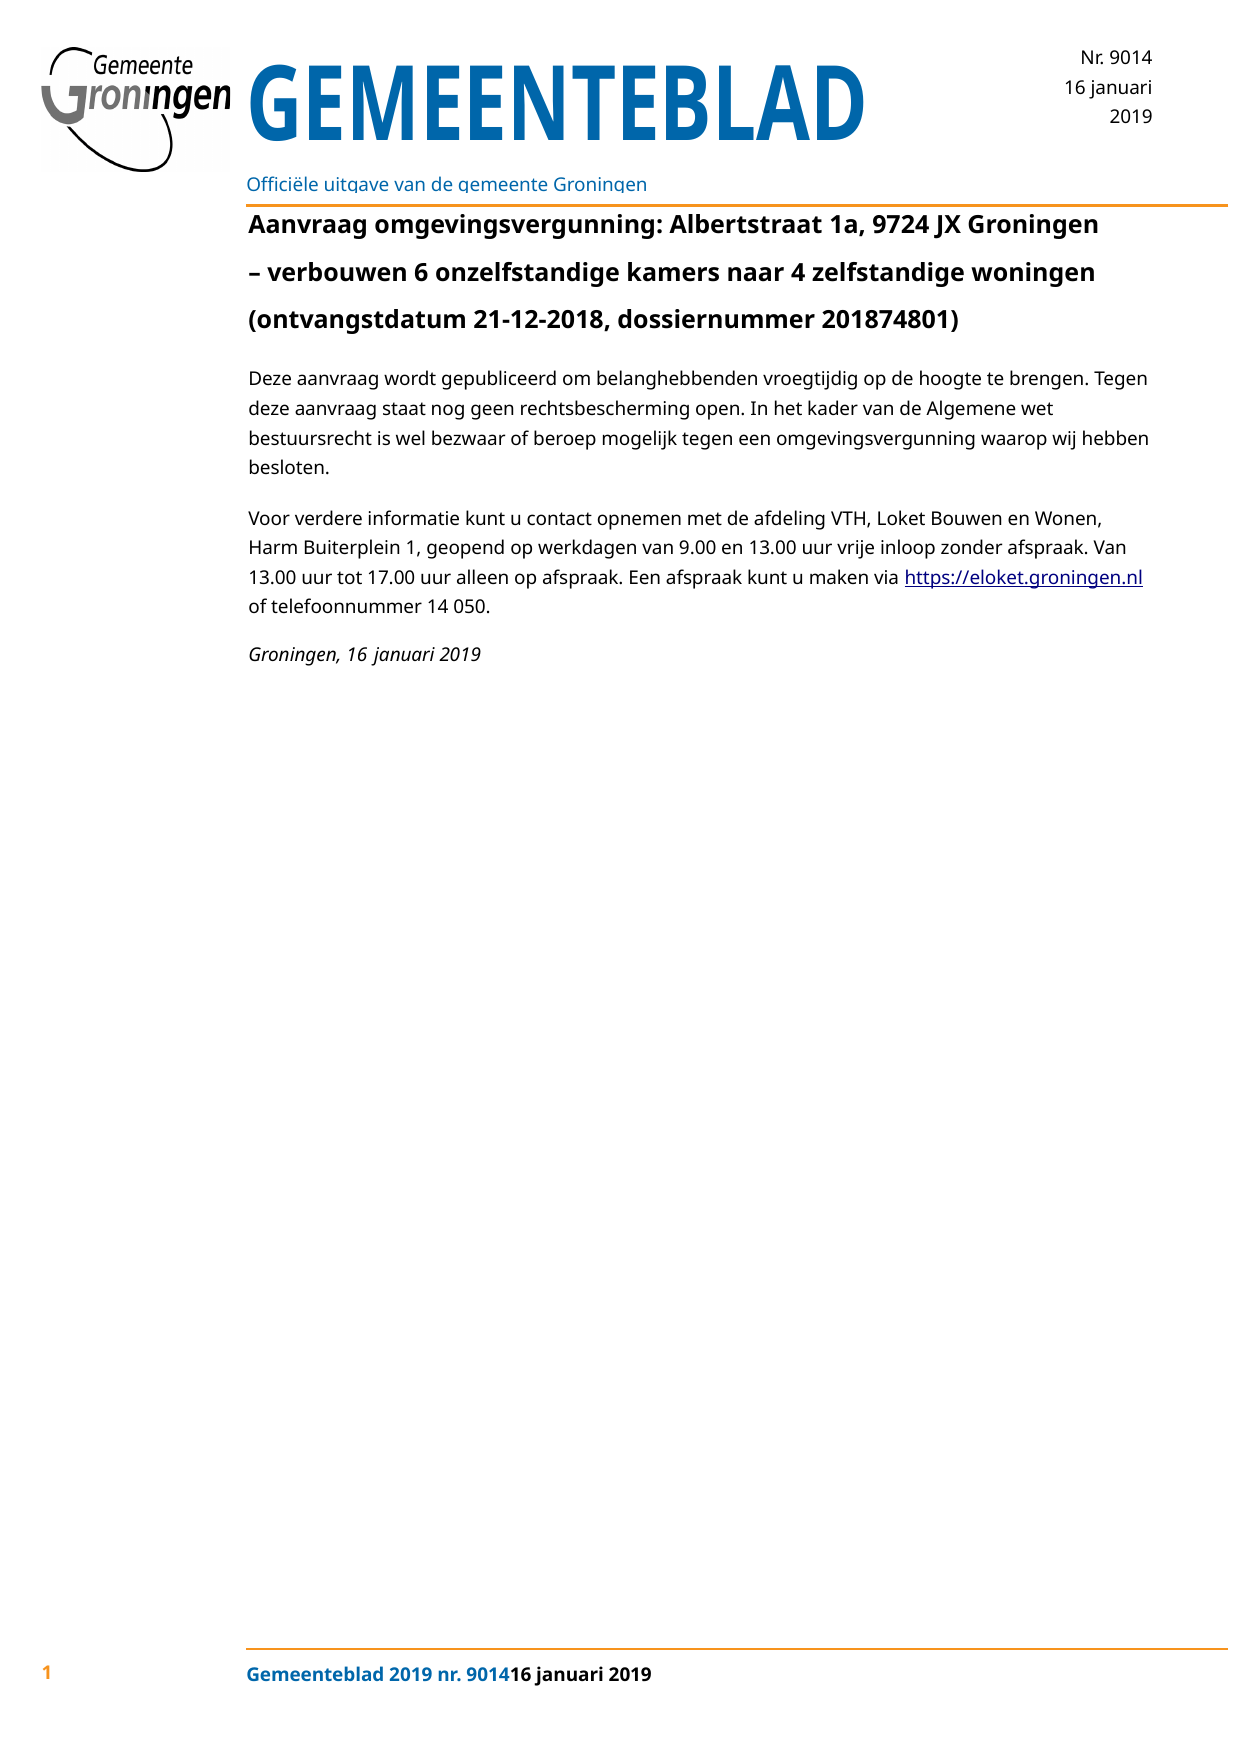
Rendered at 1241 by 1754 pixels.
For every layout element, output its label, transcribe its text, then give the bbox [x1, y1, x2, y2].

text Groningen, 16 januari 2019 [248, 641, 1152, 667]
text Voor verdere informatie kunt u contact opnemen met de afdeling VTH, Loket Bouwen en Wonen, Harm Buiterplein 1, geopend op werkdagen van 9.00 en 13.00 uur vrije inloop zonder afspraak. Van 13.00 uur tot 17.00 uur alleen op afspraak. Een afspraak kunt u maken via https://eloket.groningen.nl of telefoonnummer 14 050. [248, 505, 1152, 619]
text Aanvraag omgevingsvergunning: Albertstraat 1a, 9724 JX Groningen – verbouwen 6 onzelfstandige kamers naar 4 zelfstandige woningen (ontvangstdatum 21-12-2018, dossiernummer 201874801) [248, 207, 1152, 336]
picture [41, 47, 231, 172]
text Deze aanvraag wordt gepubliceerd om belanghebbenden vroegtijdig op de hoogte te brengen. Tegen deze aanvraag staat nog geen rechtsbescherming open. In het kader van de Algemene wet bestuursrecht is wel bezwaar of beroep mogelijk tegen een omgevingsvergunning waarop wij hebben besloten. [248, 366, 1152, 480]
